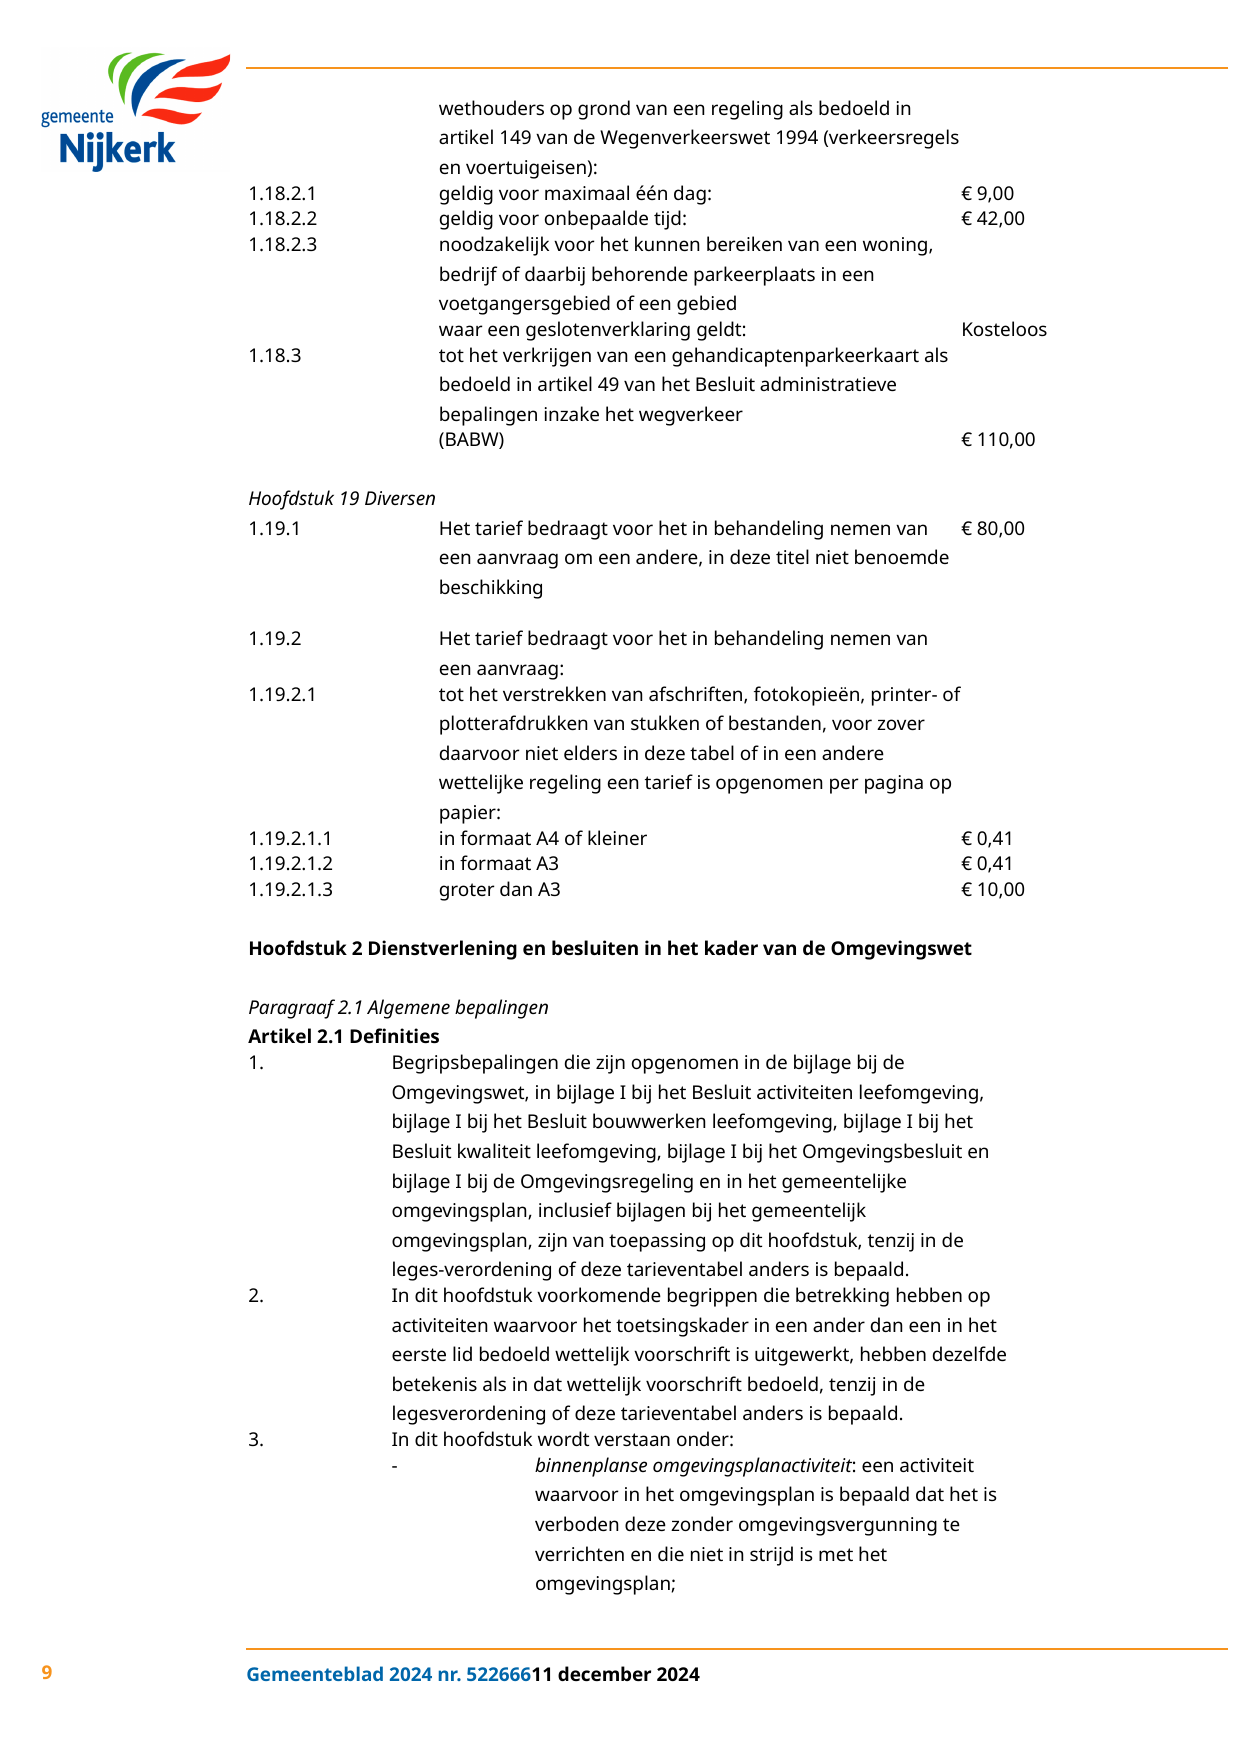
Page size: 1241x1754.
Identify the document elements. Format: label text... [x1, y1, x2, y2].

table_cell 1. [248, 1050, 391, 1282]
table_cell [961, 681, 1152, 825]
text Paragraaf 2.1 Algemene bepalingen [248, 994, 1152, 1020]
table_cell [248, 600, 439, 626]
text Hoofdstuk 2 Dienstverlening en besluiten in het kader van de Omgevingswet [248, 935, 1152, 961]
table_cell [1008, 1050, 1152, 1282]
table_header Het tarief bedraagt voor het in behandeling nemen van een aanvraag om een andere, in deze titel niet benoemde beschikking [439, 515, 961, 600]
table_cell [1008, 1426, 1152, 1452]
table_cell groter dan A3 [439, 876, 961, 902]
table_cell (BABW) [439, 427, 961, 452]
table_cell € 0,41 [961, 851, 1152, 876]
table_cell [1008, 1452, 1152, 1596]
table_cell In dit hoofdstuk voorkomende begrippen die betrekking hebben op activiteiten waarvoor het toetsingskader in een ander dan een in het eerste lid bedoeld wettelijk voorschrift is uitgewerkt, hebben dezelfde betekenis als in dat wettelijk voorschrift bedoeld, tenzij in de legesverordening of deze tarieventabel anders is bepaald. [391, 1282, 1008, 1426]
table_cell noodzakelijk voor het kunnen bereiken van een woning, bedrijf of daarbij behorende parkeerplaats in een voetgangersgebied of een gebied [439, 231, 961, 316]
table_cell Het tarief bedraagt voor het in behandeling nemen van een aanvraag: [439, 626, 961, 681]
table_cell 1.19.2.1 [248, 681, 439, 825]
table_header [1008, 1024, 1152, 1049]
table_cell Kosteloos [961, 316, 1152, 342]
table_cell tot het verstrekken van afschriften, fotokopieën, printer- of plotterafdrukken van stukken of bestanden, voor zover daarvoor niet elders in deze tabel of in een andere wettelijke regeling een tarief is opgenomen per pagina op papier: [439, 681, 961, 825]
table_cell in formaat A4 of kleiner [439, 825, 961, 851]
table_cell 1.19.2 [248, 626, 439, 681]
table_cell 1.18.2.1 [248, 180, 439, 205]
table_cell € 42,00 [961, 205, 1152, 231]
text Hoofdstuk 19 Diversen [248, 485, 1152, 511]
table_cell - [391, 1452, 535, 1596]
table_header 1.19.1 [248, 515, 439, 600]
table_cell [439, 600, 961, 626]
table_cell [248, 316, 439, 342]
table_cell [248, 95, 439, 180]
table_header € 80,00 [961, 515, 1152, 600]
table_cell Begripsbepalingen die zijn opgenomen in de bijlage bij de Omgevingswet, in bijlage I bij het Besluit activiteiten leefomgeving, bijlage I bij het Besluit bouwwerken leefomgeving, bijlage I bij het Besluit kwaliteit leefomgeving, bijlage I bij het Omgevingsbesluit en bijlage I bij de Omgevingsregeling en in het gemeentelijke omgevingsplan, inclusief bijlagen bij het gemeentelijk omgevingsplan, zijn van toepassing op dit hoofdstuk, tenzij in de leges-verordening of deze tarieventabel anders is bepaald. [391, 1050, 1008, 1282]
table_cell 1.19.2.1.3 [248, 876, 439, 902]
table_cell € 10,00 [961, 876, 1152, 902]
table_cell 1.18.3 [248, 342, 439, 427]
table_cell 1.19.2.1.1 [248, 825, 439, 851]
table_cell [961, 600, 1152, 626]
table_cell tot het verkrijgen van een gehandicaptenparkeerkaart als bedoeld in artikel 49 van het Besluit administratieve bepalingen inzake het wegverkeer [439, 342, 961, 427]
table_cell 2. [248, 1282, 391, 1426]
table_cell in formaat A3 [439, 851, 961, 876]
table_cell [961, 231, 1152, 316]
table_cell binnenplanse omgevingsplanactiviteit: een activiteit waarvoor in het omgevingsplan is bepaald dat het is verboden deze zonder omgevingsvergunning te verrichten en die niet in strijd is met het omgevingsplan; [535, 1452, 1008, 1596]
table_header Artikel 2.1 Definities [248, 1024, 1008, 1049]
table_cell € 0,41 [961, 825, 1152, 851]
table_cell wethouders op grond van een regeling als bedoeld in artikel 149 van de Wegenverkeerswet 1994 (verkeersregels en voertuigeisen): [439, 95, 961, 180]
table_cell € 9,00 [961, 180, 1152, 205]
table_cell 1.18.2.3 [248, 231, 439, 316]
table_cell [248, 1452, 391, 1596]
table_cell 1.18.2.2 [248, 205, 439, 231]
table_cell 3. [248, 1426, 391, 1452]
table_cell In dit hoofdstuk wordt verstaan onder: [391, 1426, 1008, 1452]
table_cell geldig voor maximaal één dag: [439, 180, 961, 205]
table_cell € 110,00 [961, 427, 1152, 452]
table_cell [961, 342, 1152, 427]
table_cell [248, 427, 439, 452]
picture [41, 47, 231, 172]
table_cell 1.19.2.1.2 [248, 851, 439, 876]
table_cell waar een geslotenverklaring geldt: [439, 316, 961, 342]
table_cell [961, 626, 1152, 681]
table_cell geldig voor onbepaalde tijd: [439, 205, 961, 231]
table_cell [961, 95, 1152, 180]
table_cell [1008, 1282, 1152, 1426]
